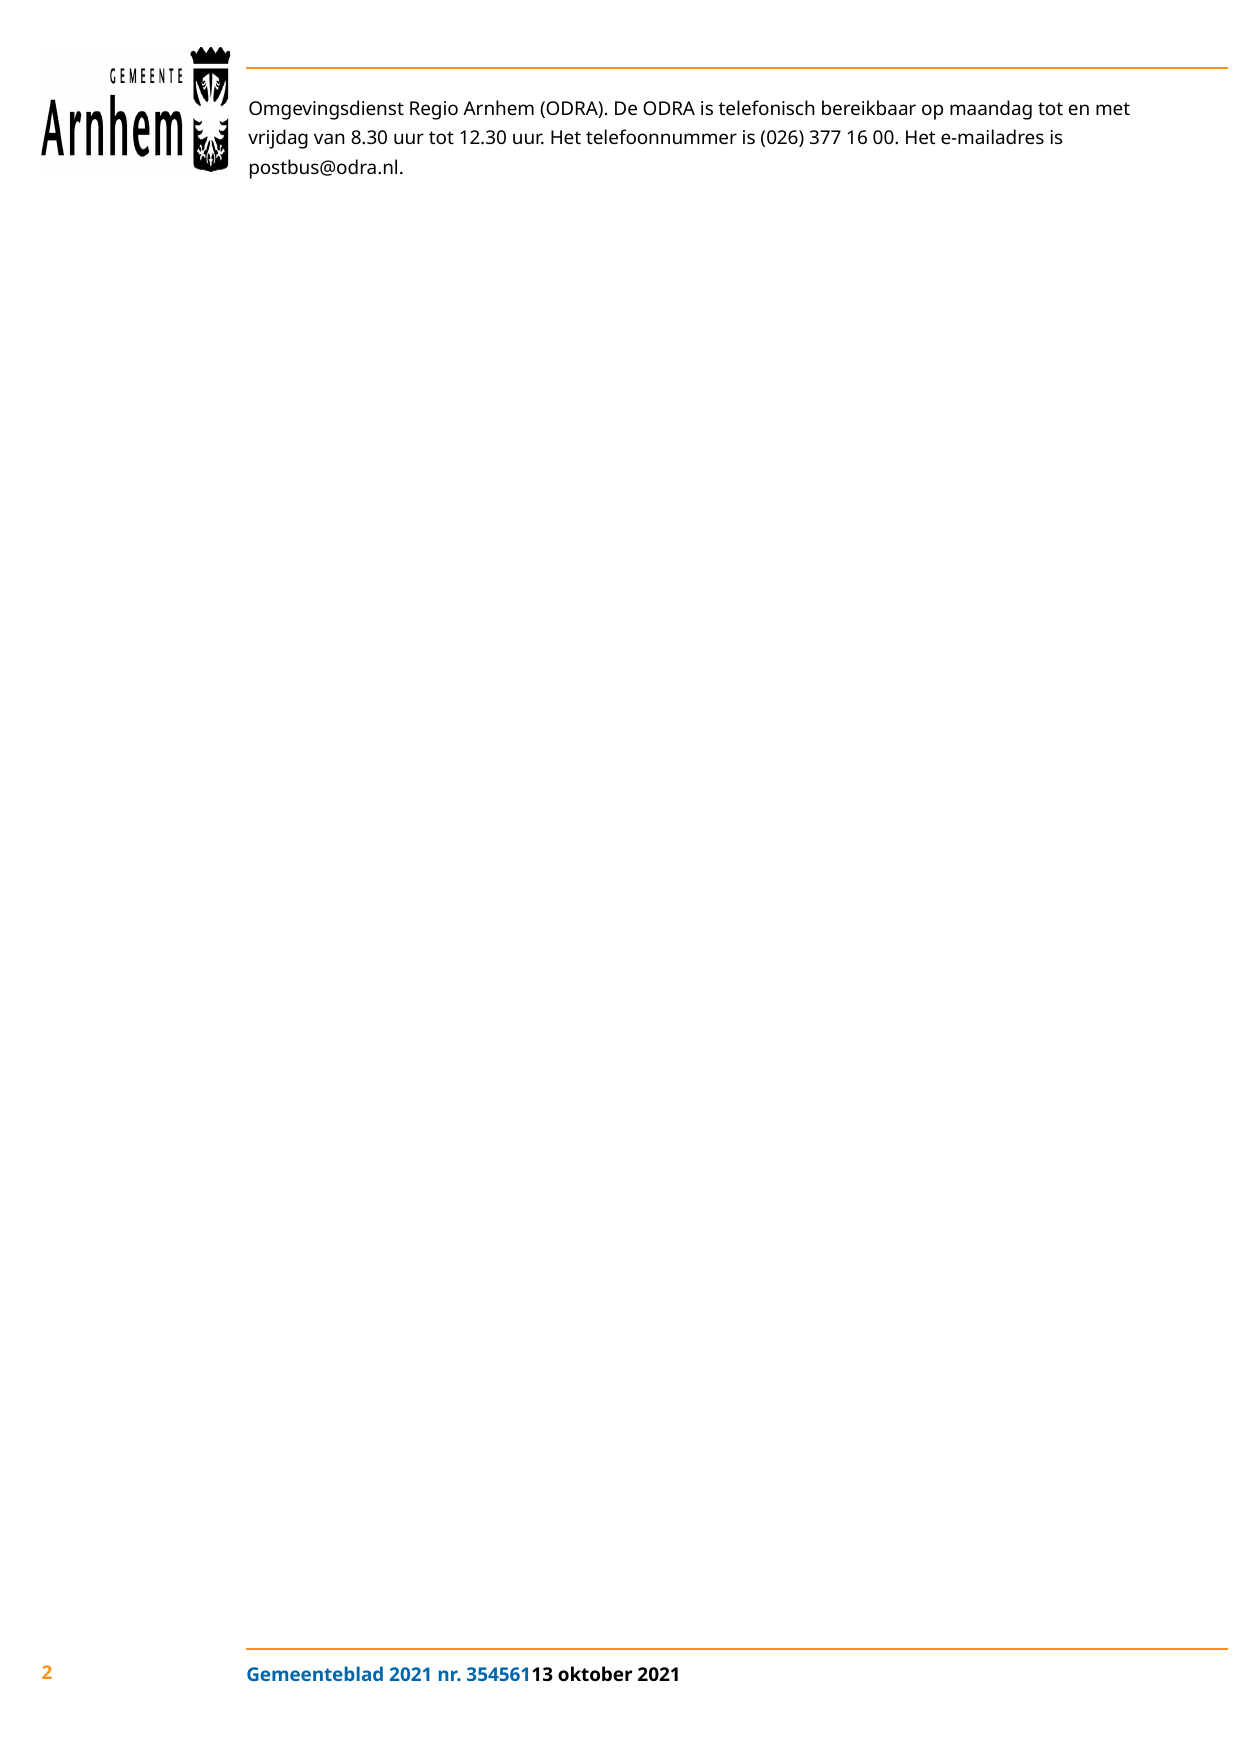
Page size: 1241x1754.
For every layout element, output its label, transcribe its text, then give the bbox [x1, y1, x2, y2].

picture [41, 47, 231, 172]
text Omgevingsdienst Regio Arnhem (ODRA). De ODRA is telefonisch bereikbaar op maandag tot en met vrijdag van 8.30 uur tot 12.30 uur. Het telefoonnummer is (026) 377 16 00. Het e-mailadres is postbus@odra.nl. [248, 95, 1152, 180]
